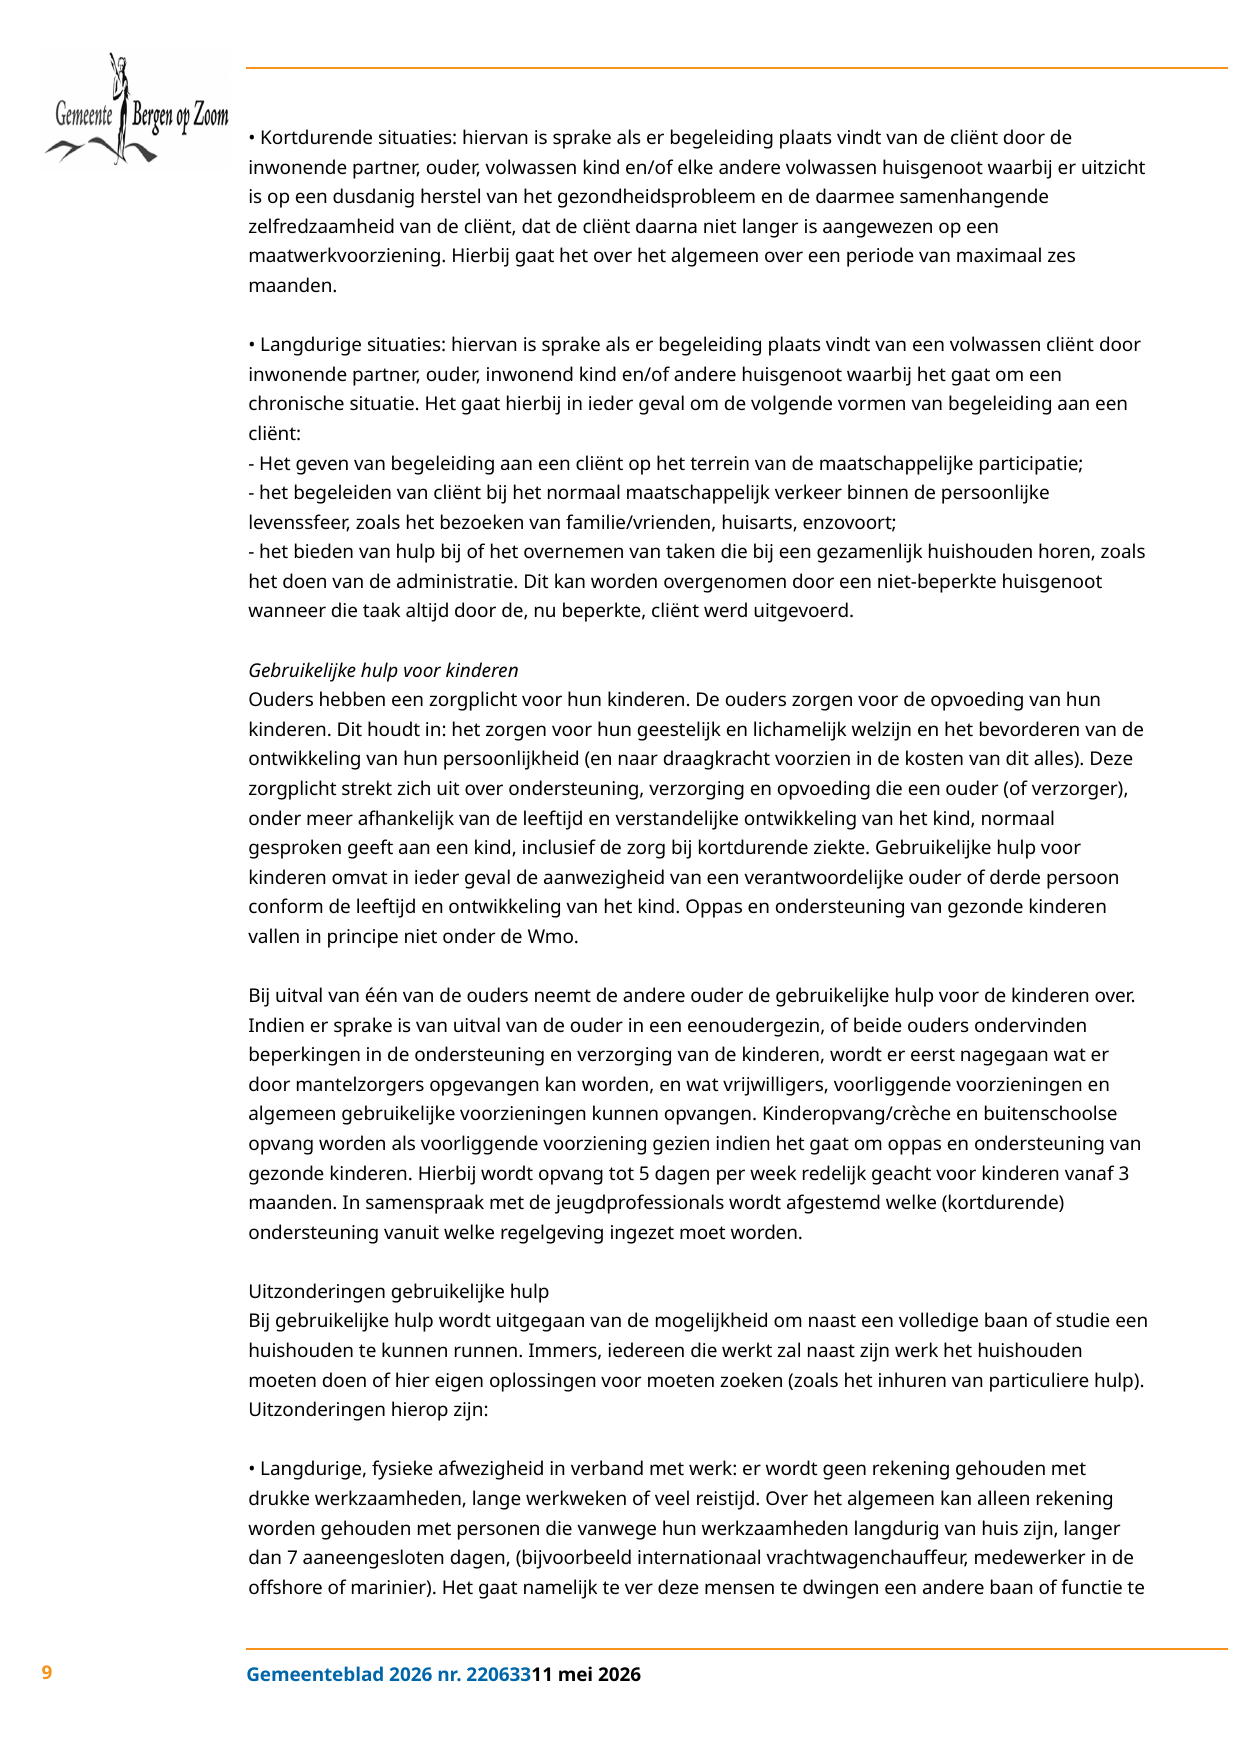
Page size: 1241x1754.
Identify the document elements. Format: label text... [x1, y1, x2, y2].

text - het bieden van hulp bij of het overnemen van taken die bij een gezamenlijk huishouden horen, zoals het doen van de administratie. Dit kan worden overgenomen door een niet-beperkte huisgenoot wanneer die taak altijd door de, nu beperkte, cliënt werd uitgevoerd. [248, 538, 1152, 623]
picture [41, 47, 231, 172]
text Ouders hebben een zorgplicht voor hun kinderen. De ouders zorgen voor de opvoeding van hun kinderen. Dit houdt in: het zorgen voor hun geestelijk en lichamelijk welzijn en het bevorderen van de ontwikkeling van hun persoonlijkheid (en naar draagkracht voorzien in de kosten van dit alles). Deze zorgplicht strekt zich uit over ondersteuning, verzorging en opvoeding die een ouder (of verzorger), onder meer afhankelijk van de leeftijd en verstandelijke ontwikkeling van het kind, normaal gesproken geeft aan een kind, inclusief de zorg bij kortdurende ziekte. Gebruikelijke hulp voor kinderen omvat in ieder geval de aanwezigheid van een verantwoordelijke ouder of derde persoon conform de leeftijd en ontwikkeling van het kind. Oppas en ondersteuning van gezonde kinderen vallen in principe niet onder de Wmo. [248, 686, 1152, 949]
text • Kortdurende situaties: hiervan is sprake als er begeleiding plaats vindt van de cliënt door de inwonende partner, ouder, volwassen kind en/of elke andere volwassen huisgenoot waarbij er uitzicht is op een dusdanig herstel van het gezondheidsprobleem en de daarmee samenhangende zelfredzaamheid van de cliënt, dat de cliënt daarna niet langer is aangewezen op een maatwerkvoorziening. Hierbij gaat het over het algemeen over een periode van maximaal zes maanden. [248, 124, 1152, 298]
text - Het geven van begeleiding aan een cliënt op het terrein van de maatschappelijke participatie; [248, 450, 1152, 476]
text Bij uitval van één van de ouders neemt de andere ouder de gebruikelijke hulp voor de kinderen over. Indien er sprake is van uitval van de ouder in een eenoudergezin, of beide ouders ondervinden beperkingen in de ondersteuning en verzorging van de kinderen, wordt er eerst nagegaan wat er door mantelzorgers opgevangen kan worden, en wat vrijwilligers, voorliggende voorzieningen en algemeen gebruikelijke voorzieningen kunnen opvangen. Kinderopvang/crèche en buitenschoolse opvang worden als voorliggende voorziening gezien indien het gaat om oppas en ondersteuning van gezonde kinderen. Hierbij wordt opvang tot 5 dagen per week redelijk geacht voor kinderen vanaf 3 maanden. In samenspraak met de jeugdprofessionals wordt afgestemd welke (kortdurende) ondersteuning vanuit welke regelgeving ingezet moet worden. [248, 982, 1152, 1245]
text Bij gebruikelijke hulp wordt uitgegaan van de mogelijkheid om naast een volledige baan of studie een huishouden te kunnen runnen. Immers, iedereen die werkt zal naast zijn werk het huishouden moeten doen of hier eigen oplossingen voor moeten zoeken (zoals het inhuren van particuliere hulp). Uitzonderingen hierop zijn: [248, 1308, 1152, 1422]
text • Langdurige, fysieke afwezigheid in verband met werk: er wordt geen rekening gehouden met drukke werkzaamheden, lange werkweken of veel reistijd. Over het algemeen kan alleen rekening worden gehouden met personen die vanwege hun werkzaamheden langdurig van huis zijn, langer dan 7 aaneengesloten dagen, (bijvoorbeeld internationaal vrachtwagenchauffeur, medewerker in de offshore of marinier). Het gaat namelijk te ver deze mensen te dwingen een andere baan of functie te [248, 1456, 1152, 1600]
text • Langdurige situaties: hiervan is sprake als er begeleiding plaats vindt van een volwassen cliënt door inwonende partner, ouder, inwonend kind en/of andere huisgenoot waarbij het gaat om een chronische situatie. Het gaat hierbij in ieder geval om de volgende vormen van begeleiding aan een cliënt: [248, 331, 1152, 446]
text Uitzonderingen gebruikelijke hulp [248, 1278, 1152, 1304]
text Gebruikelijke hulp voor kinderen [248, 657, 1152, 683]
text - het begeleiden van cliënt bij het normaal maatschappelijk verkeer binnen de persoonlijke levenssfeer, zoals het bezoeken van familie/vrienden, huisarts, enzovoort; [248, 479, 1152, 535]
